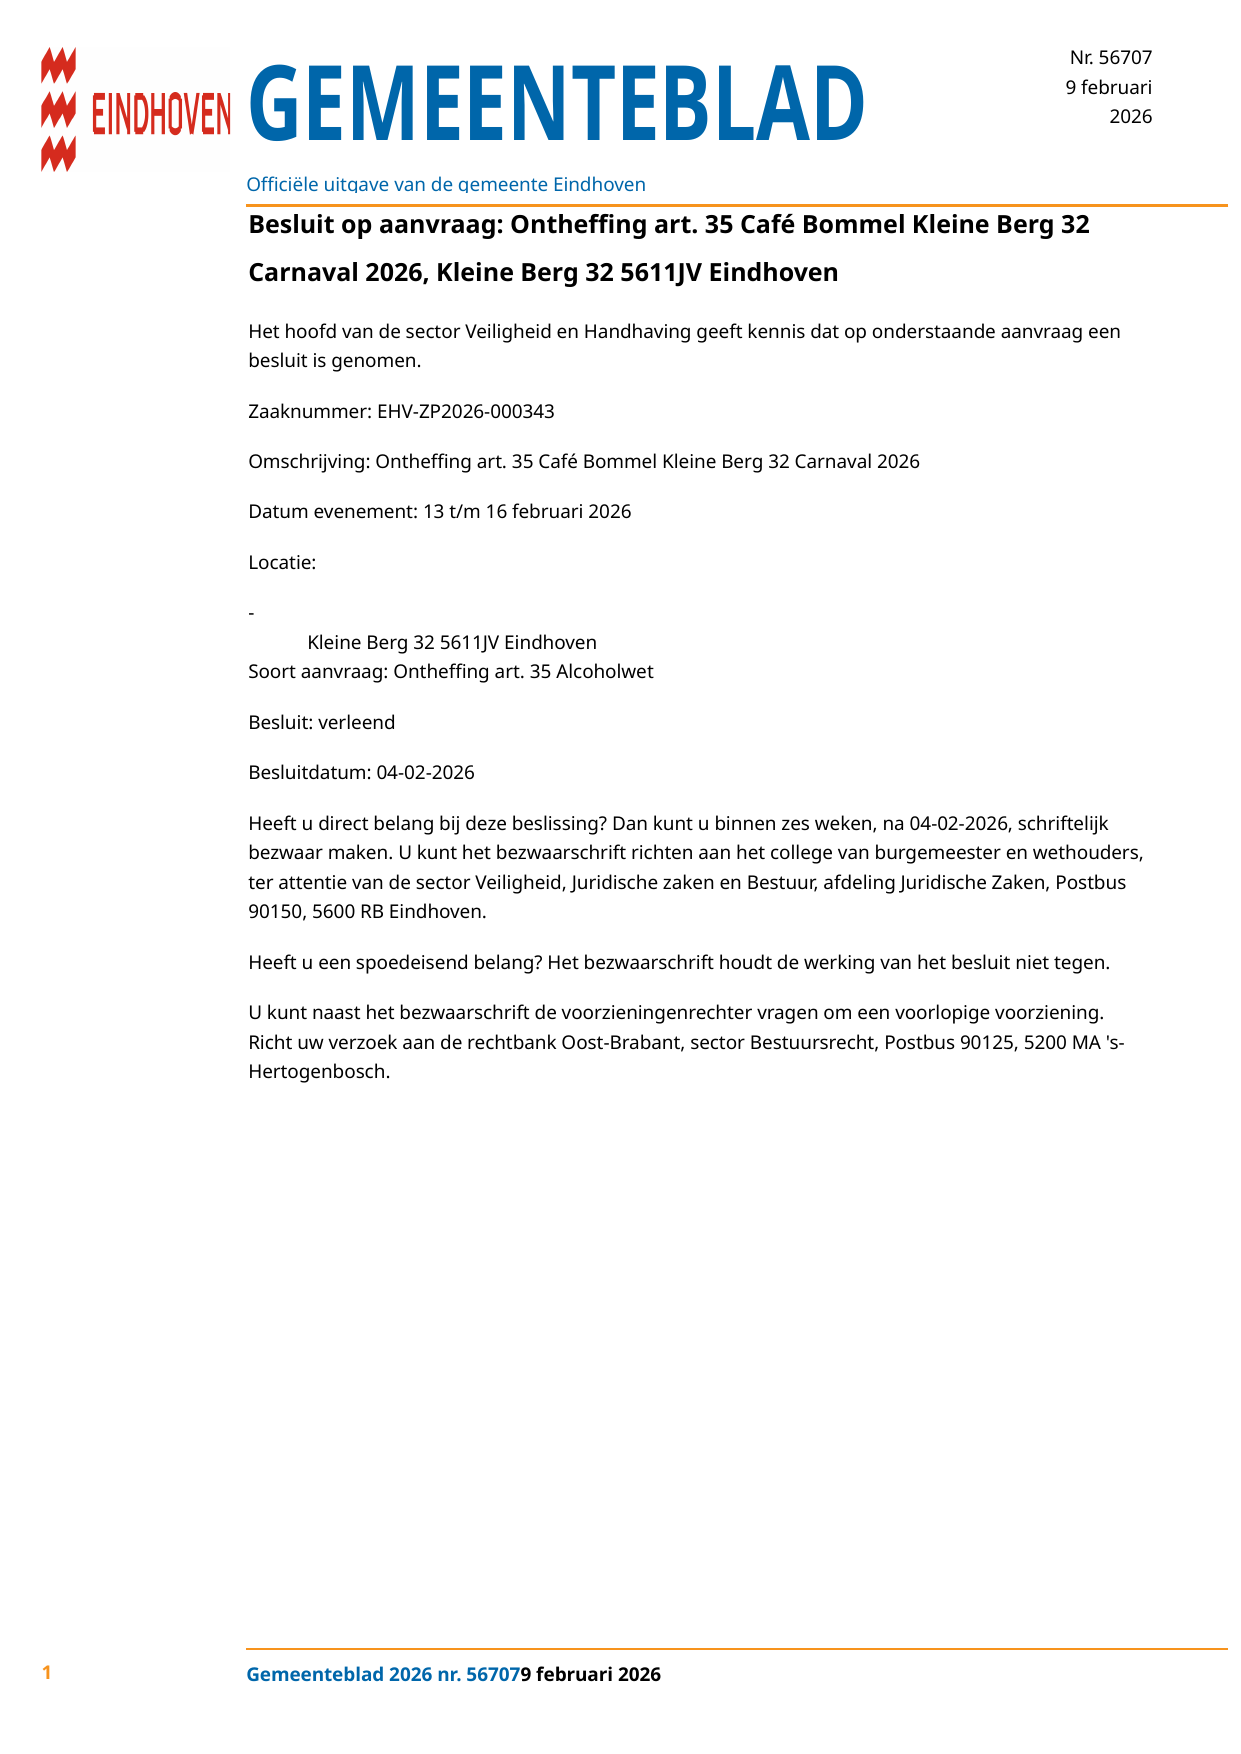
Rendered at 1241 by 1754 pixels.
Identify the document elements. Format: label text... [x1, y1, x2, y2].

text Omschrijving: Ontheffing art. 35 Café Bommel Kleine Berg 32 Carnaval 2026 [248, 448, 1152, 474]
text Besluit: verleend [248, 709, 1152, 735]
text Het hoofd van de sector Veiligheid en Handhaving geeft kennis dat op onderstaande aanvraag een besluit is genomen. [248, 318, 1152, 373]
picture [41, 47, 231, 172]
text Datum evenement: 13 t/m 16 februari 2026 [248, 499, 1152, 524]
text Heeft u direct belang bij deze beslissing? Dan kunt u binnen zes weken, na 04-02-2026, schriftelijk bezwaar maken. U kunt het bezwaarschrift richten aan het college van burgemeester en wethouders, ter attentie van de sector Veiligheid, Juridische zaken en Bestuur, afdeling Juridische Zaken, Postbus 90150, 5600 RB Eindhoven. [248, 810, 1152, 924]
text Locatie: [248, 549, 1152, 575]
text Besluit op aanvraag: Ontheffing art. 35 Café Bommel Kleine Berg 32 Carnaval 2026, Kleine Berg 32 5611JV Eindhoven [248, 207, 1152, 288]
text Zaaknummer: EHV-ZP2026-000343 [248, 398, 1152, 424]
text Soort aanvraag: Ontheffing art. 35 Alcoholwet [248, 659, 1152, 684]
list Kleine Berg 32 5611JV Eindhoven [248, 629, 1152, 655]
text Heeft u een spoedeisend belang? Het bezwaarschrift houdt de werking van het besluit niet tegen. [248, 949, 1152, 975]
text Besluitdatum: 04-02-2026 [248, 759, 1152, 785]
text U kunt naast het bezwaarschrift de voorzieningenrechter vragen om een voorlopige voorziening. Richt uw verzoek aan de rechtbank Oost-Brabant, sector Bestuursrecht, Postbus 90125, 5200 MA 's-Hertogenbosch. [248, 999, 1152, 1084]
